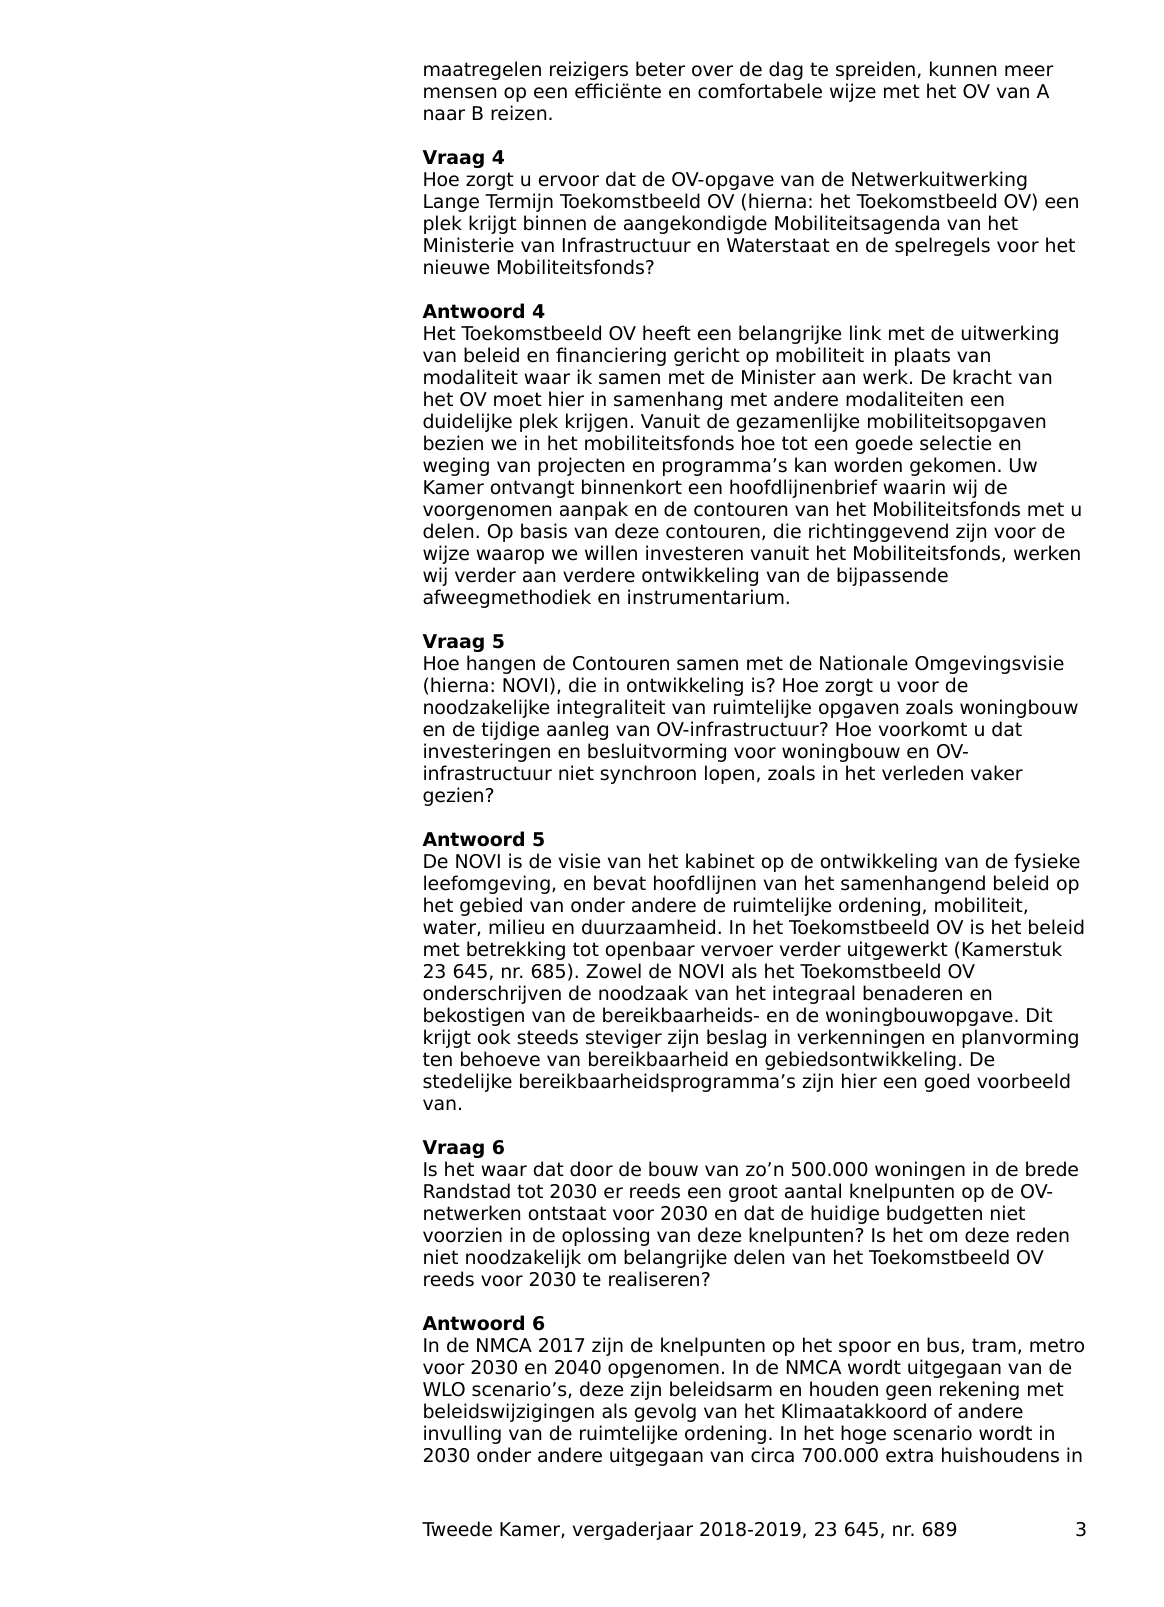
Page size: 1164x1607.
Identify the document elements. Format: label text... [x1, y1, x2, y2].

text Vraag 5 [422, 631, 1087, 653]
text Is het waar dat door de bouw van zo’n 500.000 woningen in de brede Randstad tot 2030 er reeds een groot aantal knelpunten op de OV-netwerken ontstaat voor 2030 en dat de huidige budgetten niet voorzien in de oplossing van deze knelpunten? Is het om deze reden niet noodzakelijk om belangrijke delen van het Toekomstbeeld OV reeds voor 2030 te realiseren? [422, 1159, 1087, 1291]
text Antwoord 5 [422, 829, 1087, 851]
text maatregelen reizigers beter over de dag te spreiden, kunnen meer mensen op een efficiënte en comfortabele wijze met het OV van A naar B reizen. [422, 59, 1087, 125]
text De NOVI is de visie van het kabinet op de ontwikkeling van de fysieke leefomgeving, en bevat hoofdlijnen van het samenhangend beleid op het gebied van onder andere de ruimtelijke ordening, mobiliteit, water, milieu en duurzaamheid. In het Toekomstbeeld OV is het beleid met betrekking tot openbaar vervoer verder uitgewerkt (Kamerstuk 23 645, nr. 685). Zowel de NOVI als het Toekomstbeeld OV onderschrijven de noodzaak van het integraal benaderen en bekostigen van de bereikbaarheids- en de woningbouwopgave. Dit krijgt ook steeds steviger zijn beslag in verkenningen en planvorming ten behoeve van bereikbaarheid en gebiedsontwikkeling. De stedelijke bereikbaarheidsprogramma’s zijn hier een goed voorbeeld van. [422, 851, 1087, 1115]
text In de NMCA 2017 zijn de knelpunten op het spoor en bus, tram, metro voor 2030 en 2040 opgenomen. In de NMCA wordt uitgegaan van de WLO scenario’s, deze zijn beleidsarm en houden geen rekening met beleidswijzigingen als gevolg van het Klimaatakkoord of andere invulling van de ruimtelijke ordening. In het hoge scenario wordt in 2030 onder andere uitgegaan van circa 700.000 extra huishoudens in [422, 1335, 1087, 1467]
text Vraag 6 [422, 1137, 1087, 1159]
text Antwoord 4 [422, 301, 1087, 323]
text Hoe zorgt u ervoor dat de OV-opgave van de Netwerkuitwerking Lange Termijn Toekomstbeeld OV (hierna: het Toekomstbeeld OV) een plek krijgt binnen de aangekondigde Mobiliteitsagenda van het Ministerie van Infrastructuur en Waterstaat en de spelregels voor het nieuwe Mobiliteitsfonds? [422, 169, 1087, 279]
text Hoe hangen de Contouren samen met de Nationale Omgevingsvisie (hierna: NOVI), die in ontwikkeling is? Hoe zorgt u voor de noodzakelijke integraliteit van ruimtelijke opgaven zoals woningbouw en de tijdige aanleg van OV-infrastructuur? Hoe voorkomt u dat investeringen en besluitvorming voor woningbouw en OV-infrastructuur niet synchroon lopen, zoals in het verleden vaker gezien? [422, 653, 1087, 807]
text Het Toekomstbeeld OV heeft een belangrijke link met de uitwerking van beleid en financiering gericht op mobiliteit in plaats van modaliteit waar ik samen met de Minister aan werk. De kracht van het OV moet hier in samenhang met andere modaliteiten een duidelijke plek krijgen. Vanuit de gezamenlijke mobiliteitsopgaven bezien we in het mobiliteitsfonds hoe tot een goede selectie en weging van projecten en programma’s kan worden gekomen. Uw Kamer ontvangt binnenkort een hoofdlijnenbrief waarin wij de voorgenomen aanpak en de contouren van het Mobiliteitsfonds met u delen. Op basis van deze contouren, die richtinggevend zijn voor de wijze waarop we willen investeren vanuit het Mobiliteitsfonds, werken wij verder aan verdere ontwikkeling van de bijpassende afweegmethodiek en instrumentarium. [422, 323, 1087, 609]
text Vraag 4 [422, 147, 1087, 169]
text Antwoord 6 [422, 1313, 1087, 1335]
